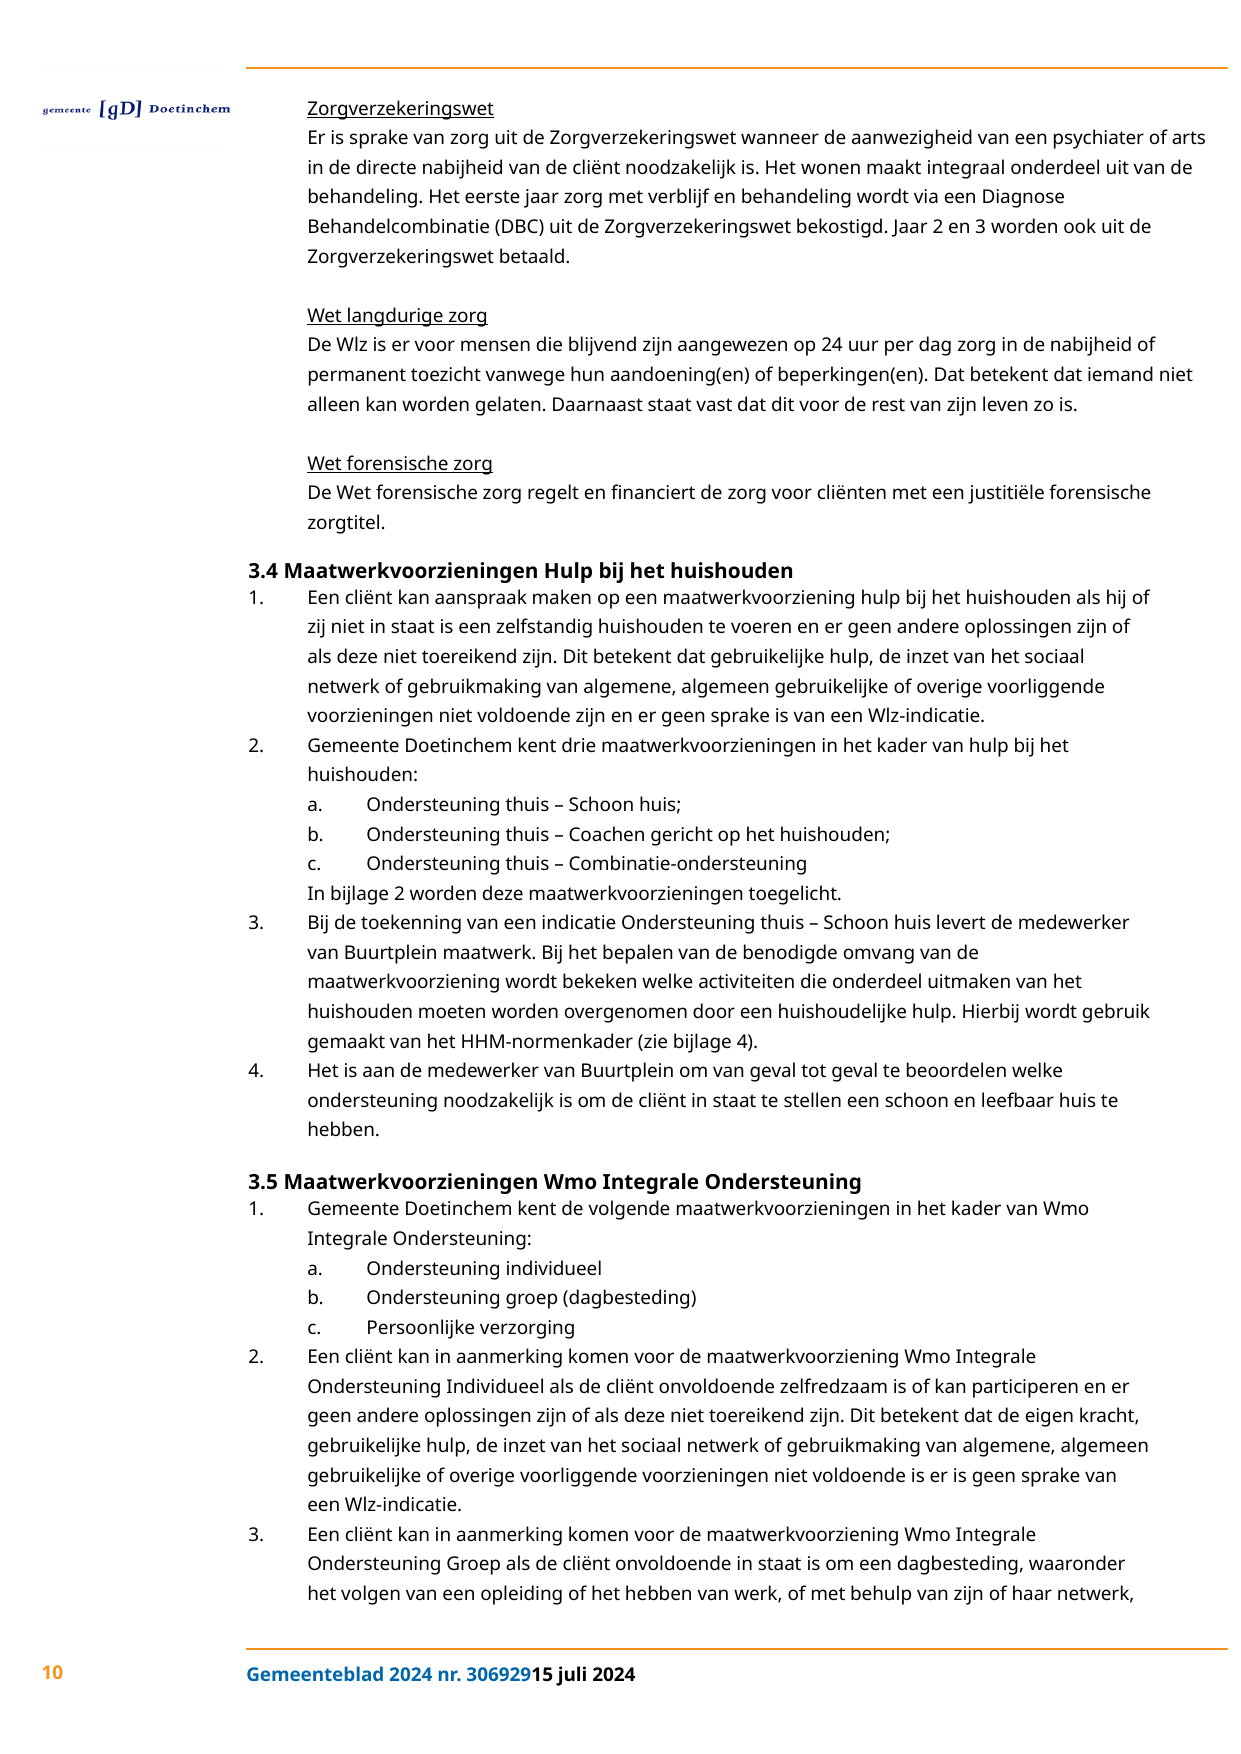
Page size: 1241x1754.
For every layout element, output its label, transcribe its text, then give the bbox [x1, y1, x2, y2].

list Ondersteuning individueel [307, 1255, 1152, 1280]
list Gemeente Doetinchem kent de volgende maatwerkvoorzieningen in het kader van Wmo Integrale Ondersteuning: [248, 1196, 1152, 1251]
list Ondersteuning thuis – Coachen gericht op het huishouden; [307, 821, 1152, 847]
list In bijlage 2 worden deze maatwerkvoorzieningen toegelicht. [248, 880, 1152, 906]
list Bij de toekenning van een indicatie Ondersteuning thuis – Schoon huis levert de medewerker van Buurtplein maatwerk. Bij het bepalen van de benodigde omvang van de maatwerkvoorziening wordt bekeken welke activiteiten die onderdeel uitmaken van het huishouden moeten worden overgenomen door een huishoudelijke hulp. Hierbij wordt gebruik gemaakt van het HHM-normenkader (zie bijlage 4). [248, 909, 1152, 1054]
list Het is aan de medewerker van Buurtplein om van geval tot geval te beoordelen welke ondersteuning noodzakelijk is om de cliënt in staat te stellen een schoon en leefbaar huis te hebben. [248, 1057, 1152, 1142]
list Ondersteuning thuis – Combinatie-ondersteuning [307, 850, 1152, 876]
list Ondersteuning groep (dagbesteding) [307, 1284, 1152, 1310]
list Een cliënt kan aanspraak maken op een maatwerkvoorziening hulp bij het huishouden als hij of zij niet in staat is een zelfstandig huishouden te voeren en er geen andere oplossingen zijn of als deze niet toereikend zijn. Dit betekent dat gebruikelijke hulp, de inzet van het sociaal netwerk of gebruikmaking van algemene, algemeen gebruikelijke of overige voorliggende voorzieningen niet voldoende zijn en er geen sprake is van een Wlz-indicatie. [248, 584, 1152, 728]
list Ondersteuning thuis – Schoon huis; [307, 791, 1152, 817]
table_header Zorgverzekeringswet Er is sprake van zorg uit de Zorgverzekeringswet wanneer de aanwezigheid van een psychiater of arts in de directe nabijheid van de cliënt noodzakelijk is. Het wonen maakt integraal onderdeel uit van de behandeling. Het eerste jaar zorg met verblijf en behandeling wordt via een Diagnose Behandelcombinatie (DBC) uit de Zorgverzekeringswet bekostigd. Jaar 2 en 3 worden ook uit de Zorgverzekeringswet betaald. Wet langdurige zorg De Wlz is er voor mensen die blijvend zijn aangewezen op 24 uur per dag zorg in de nabijheid of permanent toezicht vanwege hun aandoening(en) of beperkingen(en). Dat betekent dat iemand niet alleen kan worden gelaten. Daarnaast staat vast dat dit voor de rest van zijn leven zo is. Wet forensische zorg De Wet forensische zorg regelt en financiert de zorg voor cliënten met een justitiële forensische zorgtitel. [307, 95, 1211, 535]
list Persoonlijke verzorging [307, 1314, 1152, 1339]
list Gemeente Doetinchem kent drie maatwerkvoorzieningen in het kader van hulp bij het huishouden: [248, 732, 1152, 787]
list Een cliënt kan in aanmerking komen voor de maatwerkvoorziening Wmo Integrale Ondersteuning Groep als de cliënt onvoldoende in staat is om een dagbesteding, waaronder het volgen van een opleiding of het hebben van werk, of met behulp van zijn of haar netwerk, [248, 1521, 1152, 1606]
text 3.5 Maatwerkvoorzieningen Wmo Integrale Ondersteuning [248, 1167, 1152, 1196]
picture [41, 47, 231, 172]
list Een cliënt kan in aanmerking komen voor de maatwerkvoorziening Wmo Integrale Ondersteuning Individueel als de cliënt onvoldoende zelfredzaam is of kan participeren en er geen andere oplossingen zijn of als deze niet toereikend zijn. Dit betekent dat de eigen kracht, gebruikelijke hulp, de inzet van het sociaal netwerk of gebruikmaking van algemene, algemeen gebruikelijke of overige voorliggende voorzieningen niet voldoende is er is geen sprake van een Wlz-indicatie. [248, 1343, 1152, 1517]
text 3.4 Maatwerkvoorzieningen Hulp bij het huishouden [248, 556, 1152, 584]
